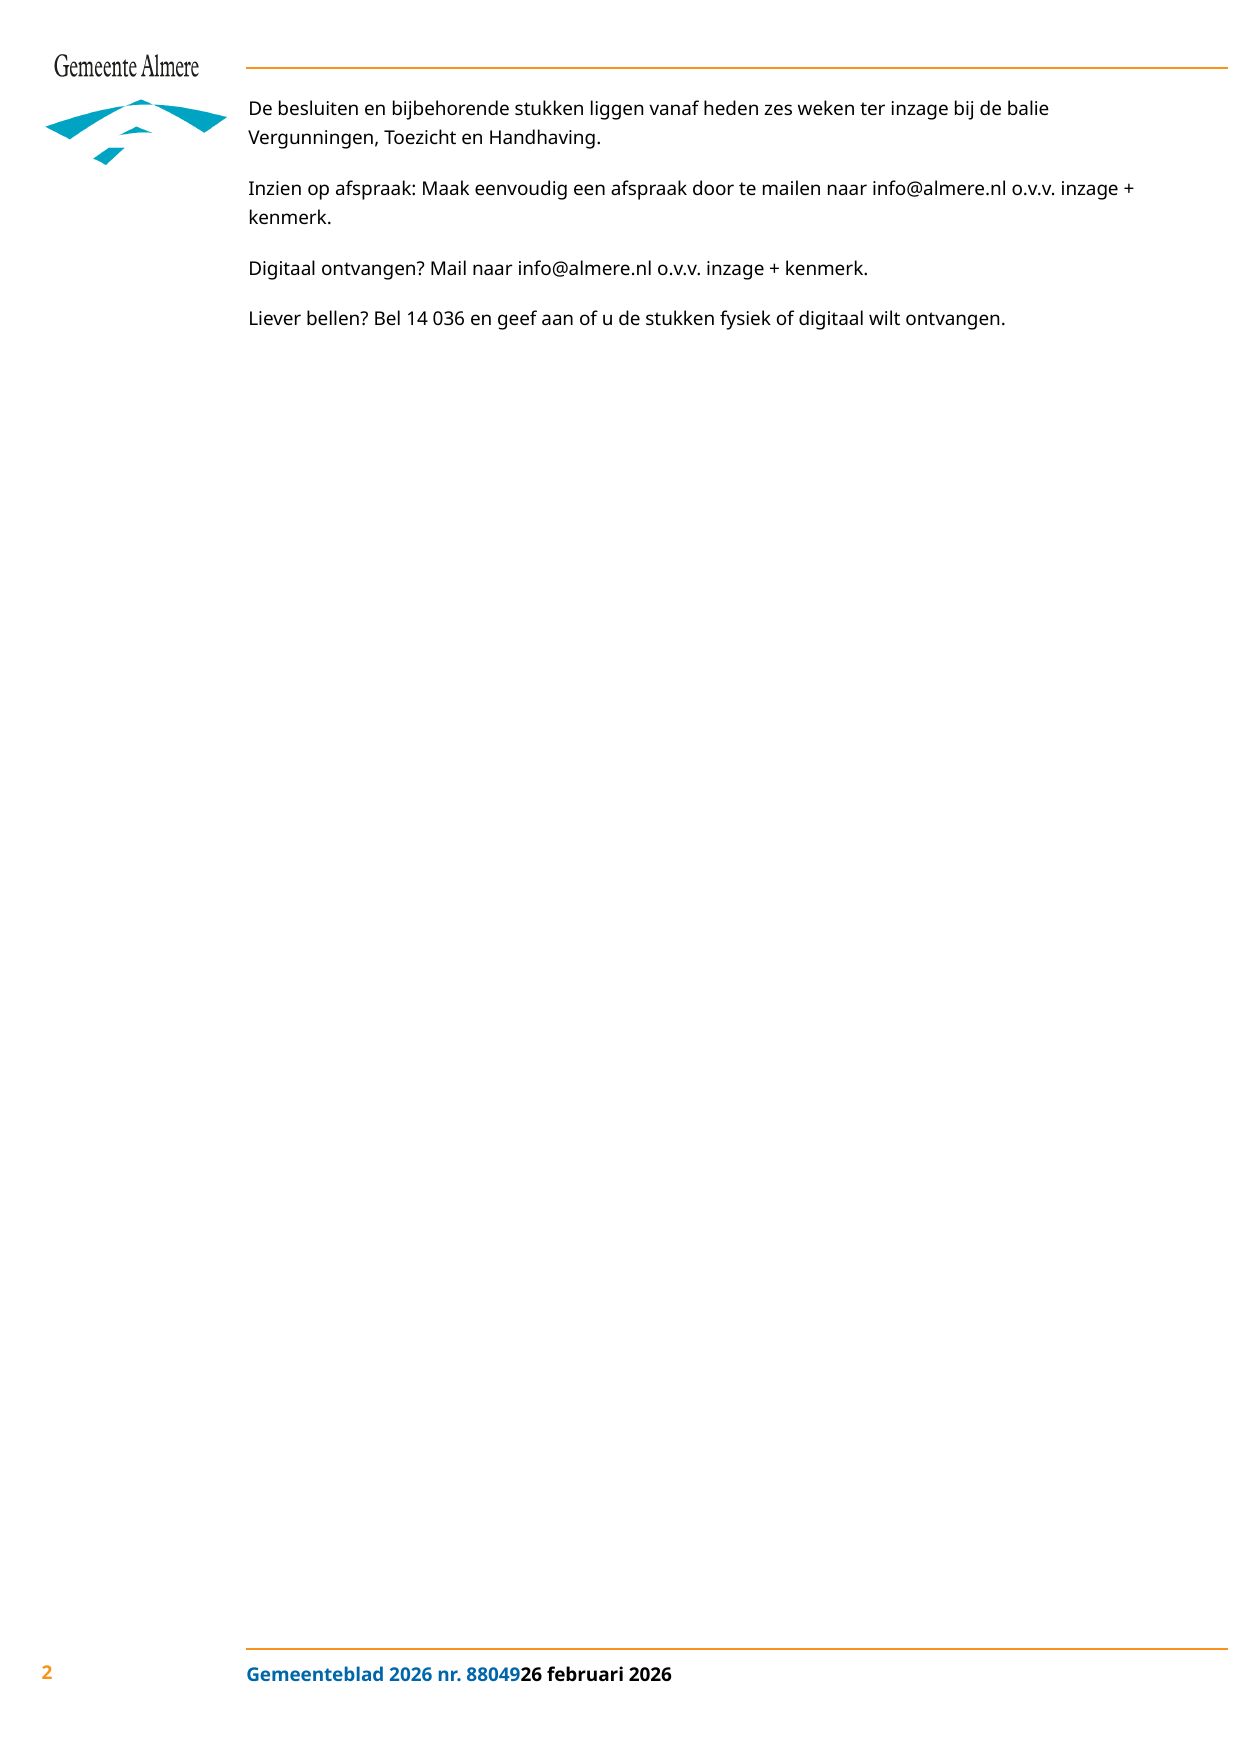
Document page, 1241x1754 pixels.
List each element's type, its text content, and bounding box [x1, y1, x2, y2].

text De besluiten en bijbehorende stukken liggen vanaf heden zes weken ter inzage bij de balie Vergunningen, Toezicht en Handhaving. [248, 95, 1152, 150]
text Liever bellen? Bel 14 036 en geef aan of u de stukken fysiek of digitaal wilt ontvangen. [248, 305, 1152, 331]
picture [41, 47, 231, 172]
text Inzien op afspraak: Maak eenvoudig een afspraak door te mailen naar info@almere.nl o.v.v. inzage + kenmerk. [248, 175, 1152, 230]
text Digitaal ontvangen? Mail naar info@almere.nl o.v.v. inzage + kenmerk. [248, 255, 1152, 281]
